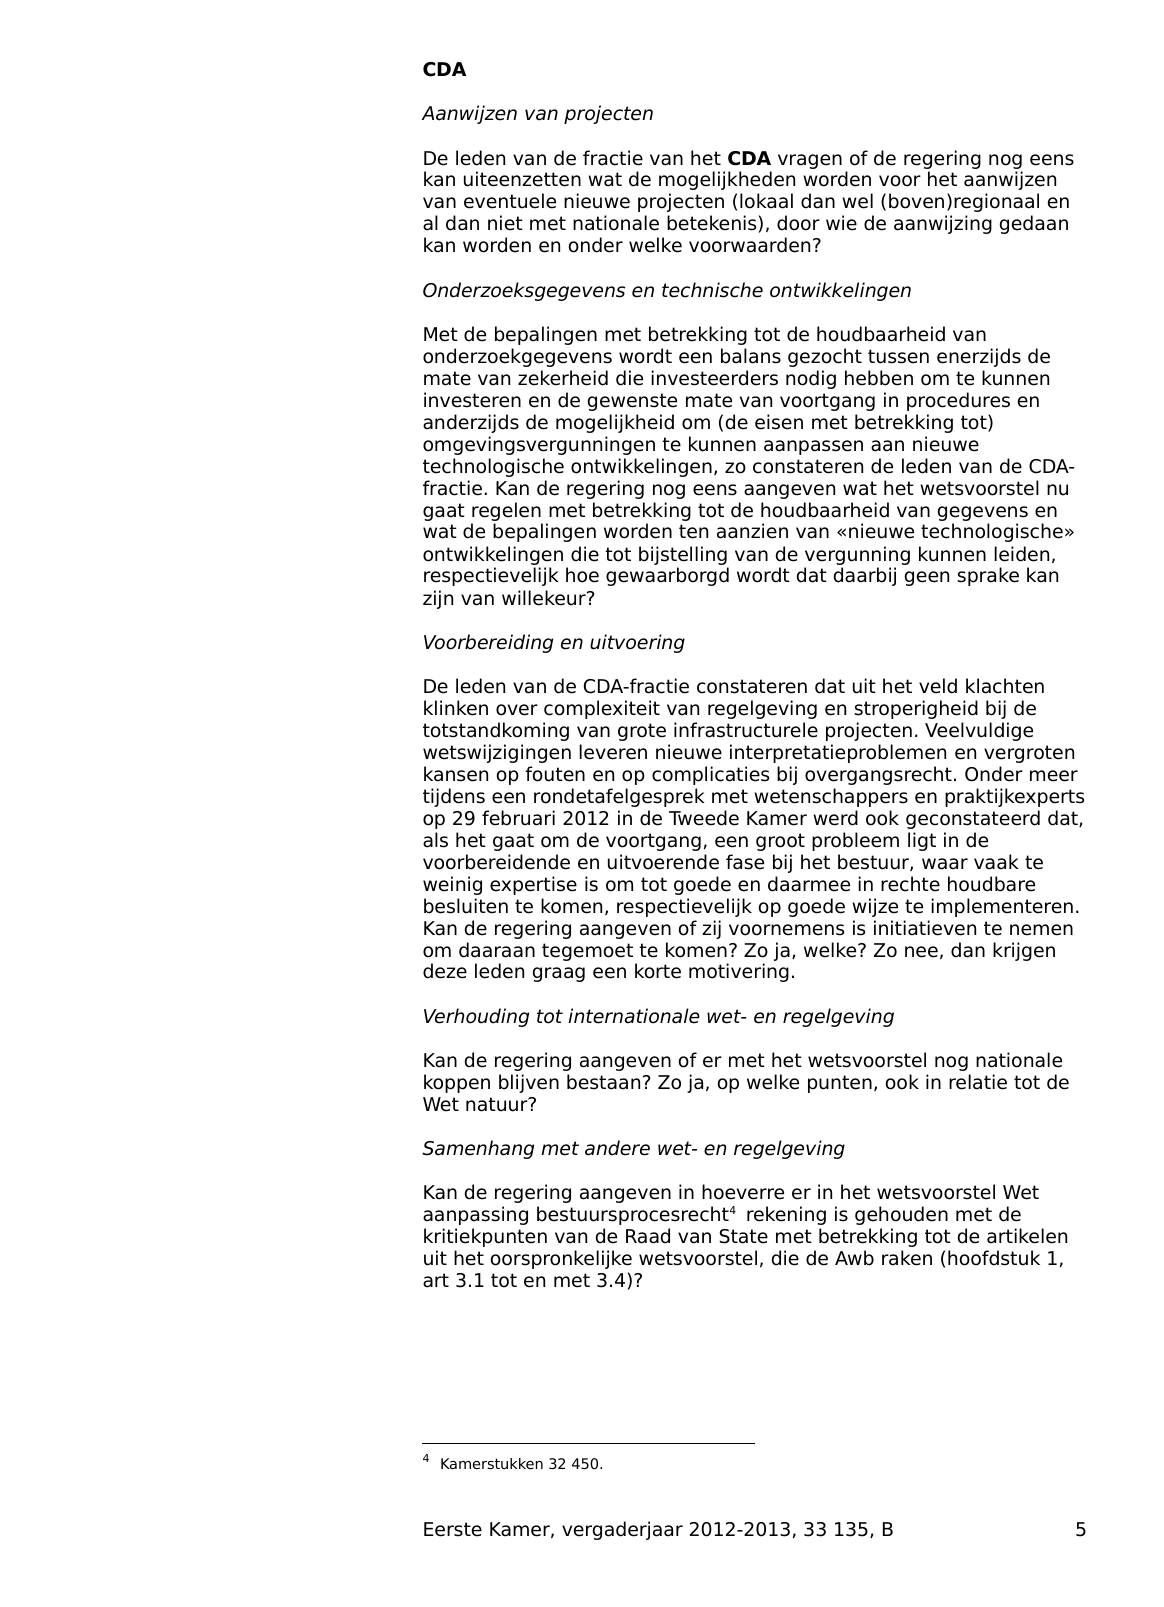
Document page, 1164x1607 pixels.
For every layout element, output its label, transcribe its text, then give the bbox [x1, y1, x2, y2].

text Met de bepalingen met betrekking tot de houdbaarheid van onderzoekgegevens wordt een balans gezocht tussen enerzijds de mate van zekerheid die investeerders nodig hebben om te kunnen investeren en de gewenste mate van voortgang in procedures en anderzijds de mogelijkheid om (de eisen met betrekking tot) omgevingsvergunningen te kunnen aanpassen aan nieuwe technologische ontwikkelingen, zo constateren de leden van de CDA-fractie. Kan de regering nog eens aangeven wat het wetsvoorstel nu gaat regelen met betrekking tot de houdbaarheid van gegevens en wat de bepalingen worden ten aanzien van «nieuwe technologische» ontwikkelingen die tot bijstelling van de vergunning kunnen leiden, respectievelijk hoe gewaarborgd wordt dat daarbij geen sprake kan zijn van willekeur? [422, 324, 1087, 609]
subtitle Verhouding tot internationale wet- en regelgeving [422, 1006, 1087, 1028]
text Kamerstukken 32 450. [422, 1452, 1087, 1474]
subtitle Onderzoeksgegevens en technische ontwikkelingen [422, 279, 1087, 301]
text Kan de regering aangeven in hoeverre er in het wetsvoorstel Wet aanpassing bestuursprocesrecht rekening is gehouden met de kritiekpunten van de Raad van State met betrekking tot de artikelen uit het oorspronkelijke wetsvoorstel, die de Awb raken (hoofdstuk 1, art 3.1 tot en met 3.4)? [422, 1182, 1087, 1292]
subtitle Voorbereiding en uitvoering [422, 632, 1087, 653]
subtitle Aanwijzen van projecten [422, 103, 1087, 125]
subtitle CDA [422, 59, 1087, 81]
text Kan de regering aangeven of er met het wetsvoorstel nog nationale koppen blijven bestaan? Zo ja, op welke punten, ook in relatie tot de Wet natuur? [422, 1050, 1087, 1116]
text De leden van de fractie van het CDA vragen of de regering nog eens kan uiteenzetten wat de mogelijkheden worden voor het aanwijzen van eventuele nieuwe projecten (lokaal dan wel (boven)regionaal en al dan niet met nationale betekenis), door wie de aanwijzing gedaan kan worden en onder welke voorwaarden? [422, 147, 1087, 257]
subtitle Samenhang met andere wet- en regelgeving [422, 1138, 1087, 1160]
text De leden van de CDA-fractie constateren dat uit het veld klachten klinken over complexiteit van regelgeving en stroperigheid bij de totstandkoming van grote infrastructurele projecten. Veelvuldige wetswijzigingen leveren nieuwe interpretatieproblemen en vergroten kansen op fouten en op complicaties bij overgangsrecht. Onder meer tijdens een rondetafelgesprek met wetenschappers en praktijkexperts op 29 februari 2012 in de Tweede Kamer werd ook geconstateerd dat, als het gaat om de voortgang, een groot probleem ligt in de voorbereidende en uitvoerende fase bij het bestuur, waar vaak te weinig expertise is om tot goede en daarmee in rechte houdbare besluiten te komen, respectievelijk op goede wijze te implementeren. Kan de regering aangeven of zij voornemens is initiatieven te nemen om daaraan tegemoet te komen? Zo ja, welke? Zo nee, dan krijgen deze leden graag een korte motivering. [422, 676, 1087, 983]
